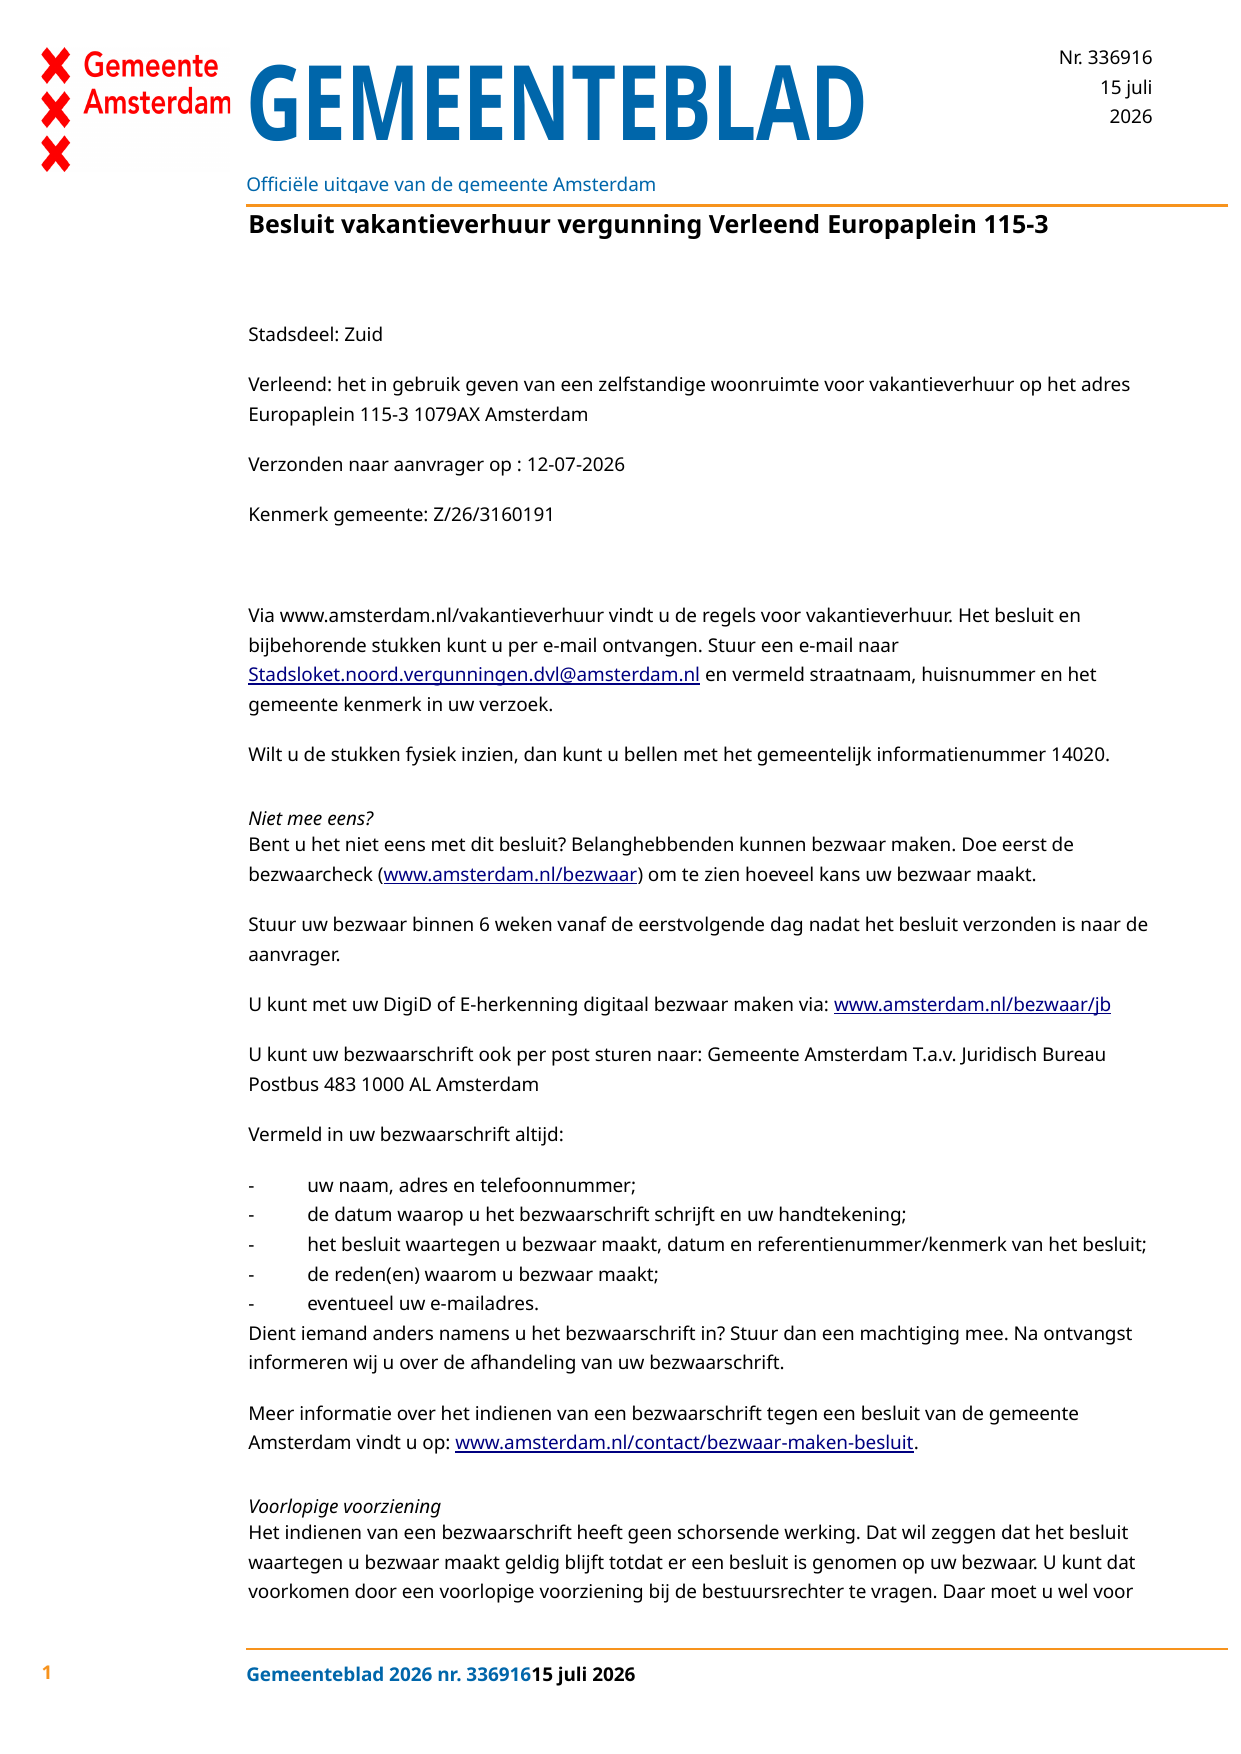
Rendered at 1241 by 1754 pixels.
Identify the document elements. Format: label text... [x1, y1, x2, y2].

text Stadsdeel: Zuid [248, 321, 1152, 346]
text U kunt met uw DigiD of E-herkenning digitaal bezwaar maken via: www.amsterdam.nl/bezwaar/jb [248, 991, 1152, 1017]
text Meer informatie over het indienen van een bezwaarschrift tegen een besluit van de gemeente Amsterdam vindt u op: www.amsterdam.nl/contact/bezwaar-maken-besluit. [248, 1400, 1152, 1455]
text Dient iemand anders namens u het bezwaarschrift in? Stuur dan een machtiging mee. Na ontvangst informeren wij u over de afhandeling van uw bezwaarschrift. [248, 1320, 1152, 1375]
picture [41, 47, 231, 172]
text Vermeld in uw bezwaarschrift altijd: [248, 1122, 1152, 1147]
list eventueel uw e-mailadres. [248, 1290, 1152, 1316]
text Verzonden naar aanvrager op : 12-07-2026 [248, 451, 1152, 477]
list uw naam, adres en telefoonnummer; [248, 1172, 1152, 1198]
text Stuur uw bezwaar binnen 6 weken vanaf de eerstvolgende dag nadat het besluit verzonden is naar de aanvrager. [248, 911, 1152, 967]
text Besluit vakantieverhuur vergunning Verleend Europaplein 115-3 [248, 207, 1152, 241]
text Het indienen van een bezwaarschrift heeft geen schorsende werking. Dat wil zeggen dat het besluit waartegen u bezwaar maakt geldig blijft totdat er een besluit is genomen op uw bezwaar. U kunt dat voorkomen door een voorlopige voorziening bij de bestuursrechter te vragen. Daar moet u wel voor [248, 1519, 1152, 1604]
text Voorlopige voorziening [248, 1493, 1152, 1519]
text Niet mee eens? [248, 806, 1152, 831]
text U kunt uw bezwaarschrift ook per post sturen naar: Gemeente Amsterdam T.a.v. Juridisch Bureau Postbus 483 1000 AL Amsterdam [248, 1042, 1152, 1097]
list de datum waarop u het bezwaarschrift schrijft en uw handtekening; [248, 1202, 1152, 1227]
text Via www.amsterdam.nl/vakantieverhuur vindt u de regels voor vakantieverhuur. Het besluit en bijbehorende stukken kunt u per e-mail ontvangen. Stuur een e-mail naar Stadsloket.noord.vergunningen.dvl@amsterdam.nl en vermeld straatnaam, huisnummer en het gemeente kenmerk in uw verzoek. [248, 602, 1152, 717]
text Kenmerk gemeente: Z/26/3160191 [248, 502, 1152, 527]
text Verleend: het in gebruik geven van een zelfstandige woonruimte voor vakantieverhuur op het adres Europaplein 115-3 1079AX Amsterdam [248, 371, 1152, 426]
list het besluit waartegen u bezwaar maakt, datum en referentienummer/kenmerk van het besluit; [248, 1231, 1152, 1257]
list de reden(en) waarom u bezwaar maakt; [248, 1261, 1152, 1287]
text Wilt u de stukken fysiek inzien, dan kunt u bellen met het gemeentelijk informatienummer 14020. [248, 742, 1152, 767]
text Bent u het niet eens met dit besluit? Belanghebbenden kunnen bezwaar maken. Doe eerst de bezwaarcheck (www.amsterdam.nl/bezwaar) om te zien hoeveel kans uw bezwaar maakt. [248, 831, 1152, 887]
